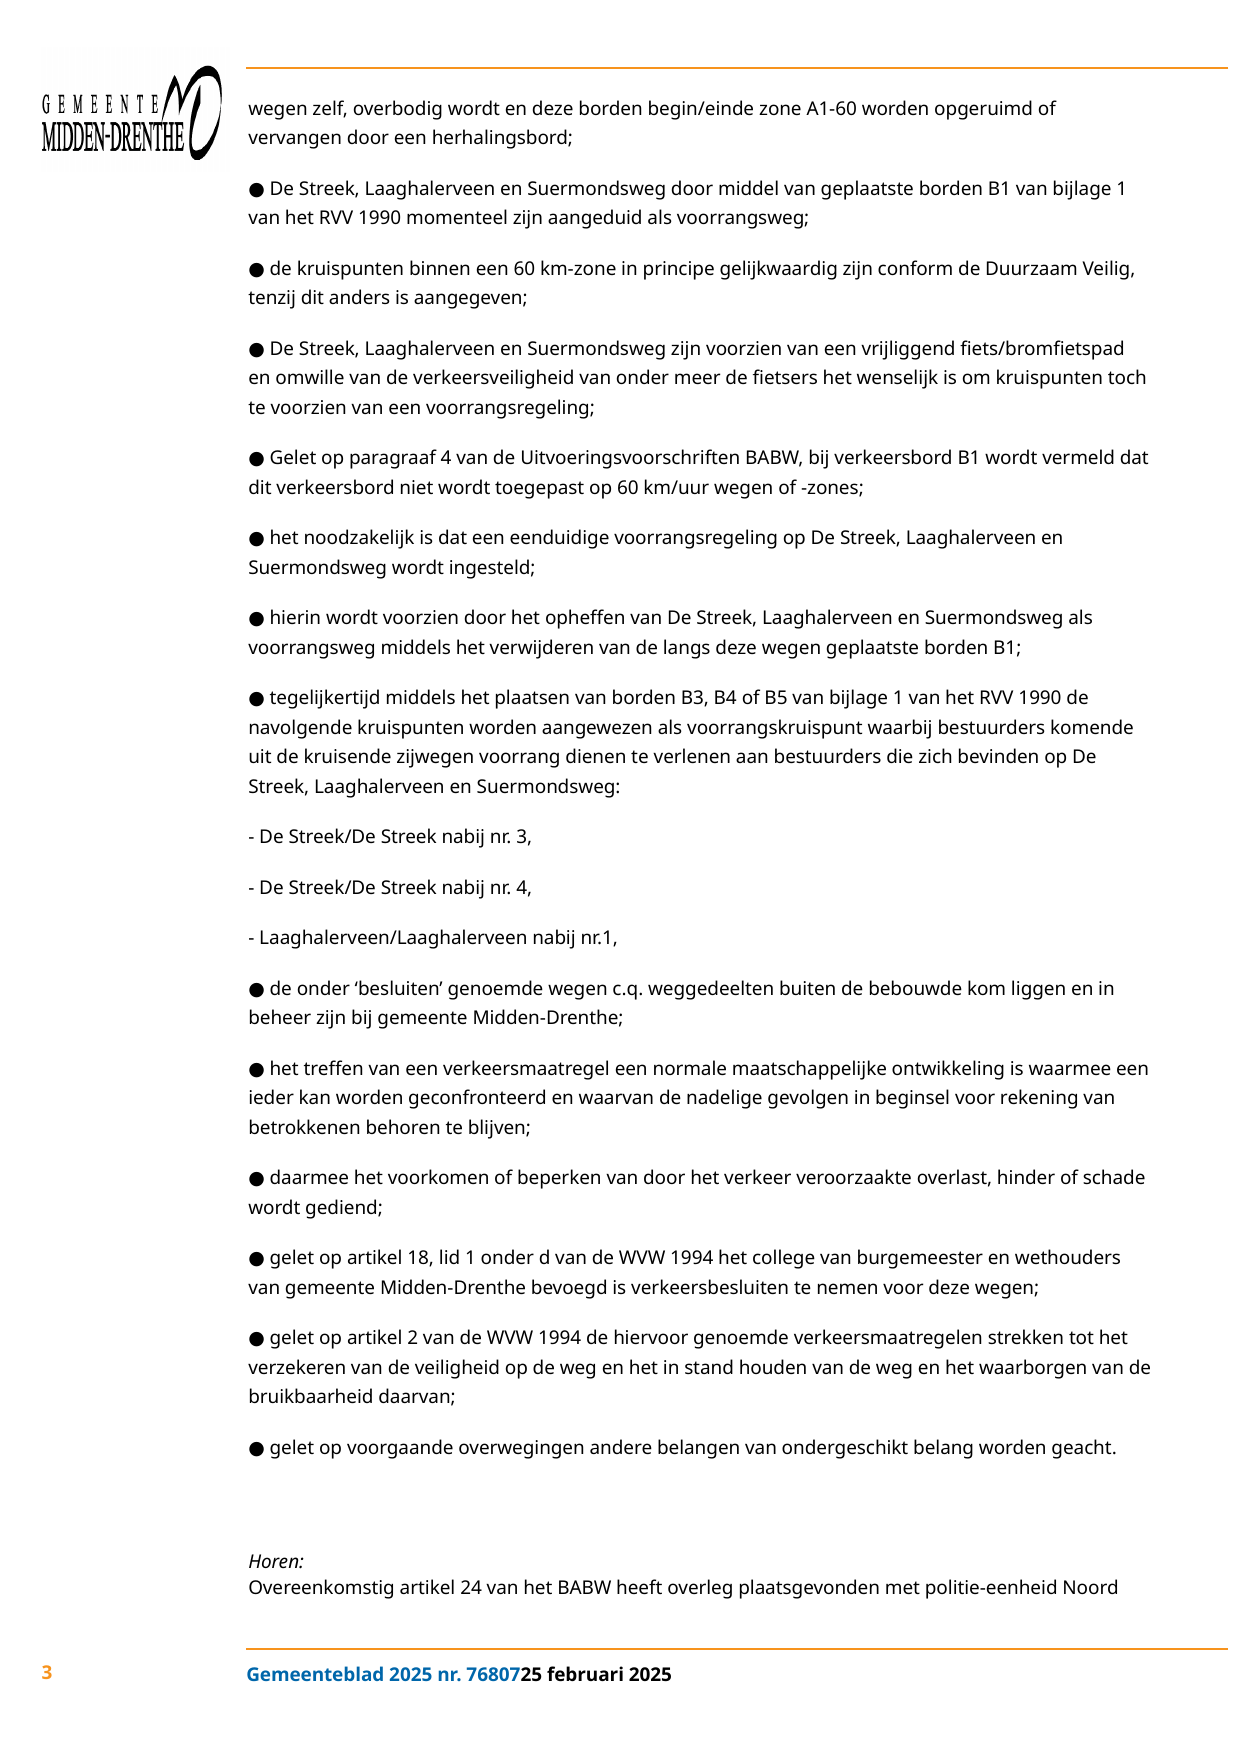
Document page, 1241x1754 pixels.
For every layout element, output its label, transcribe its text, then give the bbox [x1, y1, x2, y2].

text ● het treffen van een verkeersmaatregel een normale maatschappelijke ontwikkeling is waarmee een ieder kan worden geconfronteerd en waarvan de nadelige gevolgen in beginsel voor rekening van betrokkenen behoren te blijven; [248, 1055, 1152, 1140]
text ● het noodzakelijk is dat een eenduidige voorrangsregeling op De Streek, Laaghalerveen en Suermondsweg wordt ingesteld; [248, 524, 1152, 580]
text ● de onder ‘besluiten’ genoemde wegen c.q. weggedeelten buiten de bebouwde kom liggen en in beheer zijn bij gemeente Midden-Drenthe; [248, 975, 1152, 1030]
text ● De Streek, Laaghalerveen en Suermondsweg zijn voorzien van een vrijliggend fiets/bromfietspad en omwille van de verkeersveiligheid van onder meer de fietsers het wenselijk is om kruispunten toch te voorzien van een voorrangsregeling; [248, 335, 1152, 420]
text - Laaghalerveen/Laaghalerveen nabij nr.1, [248, 924, 1152, 950]
text Horen: [248, 1548, 1152, 1574]
text ● Gelet op paragraaf 4 van de Uitvoeringsvoorschriften BABW, bij verkeersbord B1 wordt vermeld dat dit verkeersbord niet wordt toegepast op 60 km/uur wegen of -zones; [248, 444, 1152, 500]
text Overeenkomstig artikel 24 van het BABW heeft overleg plaatsgevonden met politie-eenheid Noord [248, 1574, 1152, 1600]
text ● daarmee het voorkomen of beperken van door het verkeer veroorzaakte overlast, hinder of schade wordt gediend; [248, 1164, 1152, 1220]
text ● de kruispunten binnen een 60 km-zone in principe gelijkwaardig zijn conform de Duurzaam Veilig, tenzij dit anders is aangegeven; [248, 255, 1152, 310]
text ● tegelijkertijd middels het plaatsen van borden B3, B4 of B5 van bijlage 1 van het RVV 1990 de navolgende kruispunten worden aangewezen als voorrangskruispunt waarbij bestuurders komende uit de kruisende zijwegen voorrang dienen te verlenen aan bestuurders die zich bevinden op De Streek, Laaghalerveen en Suermondsweg: [248, 684, 1152, 799]
text wegen zelf, overbodig wordt en deze borden begin/einde zone A1-60 worden opgeruimd of vervangen door een herhalingsbord; [248, 95, 1152, 150]
text ● gelet op artikel 18, lid 1 onder d van de WVW 1994 het college van burgemeester en wethouders van gemeente Midden-Drenthe bevoegd is verkeersbesluiten te nemen voor deze wegen; [248, 1244, 1152, 1300]
text ● gelet op voorgaande overwegingen andere belangen van ondergeschikt belang worden geacht. [248, 1434, 1152, 1460]
picture [41, 47, 231, 172]
text ● De Streek, Laaghalerveen en Suermondsweg door middel van geplaatste borden B1 van bijlage 1 van het RVV 1990 momenteel zijn aangeduid als voorrangsweg; [248, 175, 1152, 230]
text - De Streek/De Streek nabij nr. 4, [248, 874, 1152, 900]
text ● hierin wordt voorzien door het opheffen van De Streek, Laaghalerveen en Suermondsweg als voorrangsweg middels het verwijderen van de langs deze wegen geplaatste borden B1; [248, 604, 1152, 660]
text - De Streek/De Streek nabij nr. 3, [248, 823, 1152, 849]
text ● gelet op artikel 2 van de WVW 1994 de hiervoor genoemde verkeersmaatregelen strekken tot het verzekeren van de veiligheid op de weg en het in stand houden van de weg en het waarborgen van de bruikbaarheid daarvan; [248, 1324, 1152, 1409]
